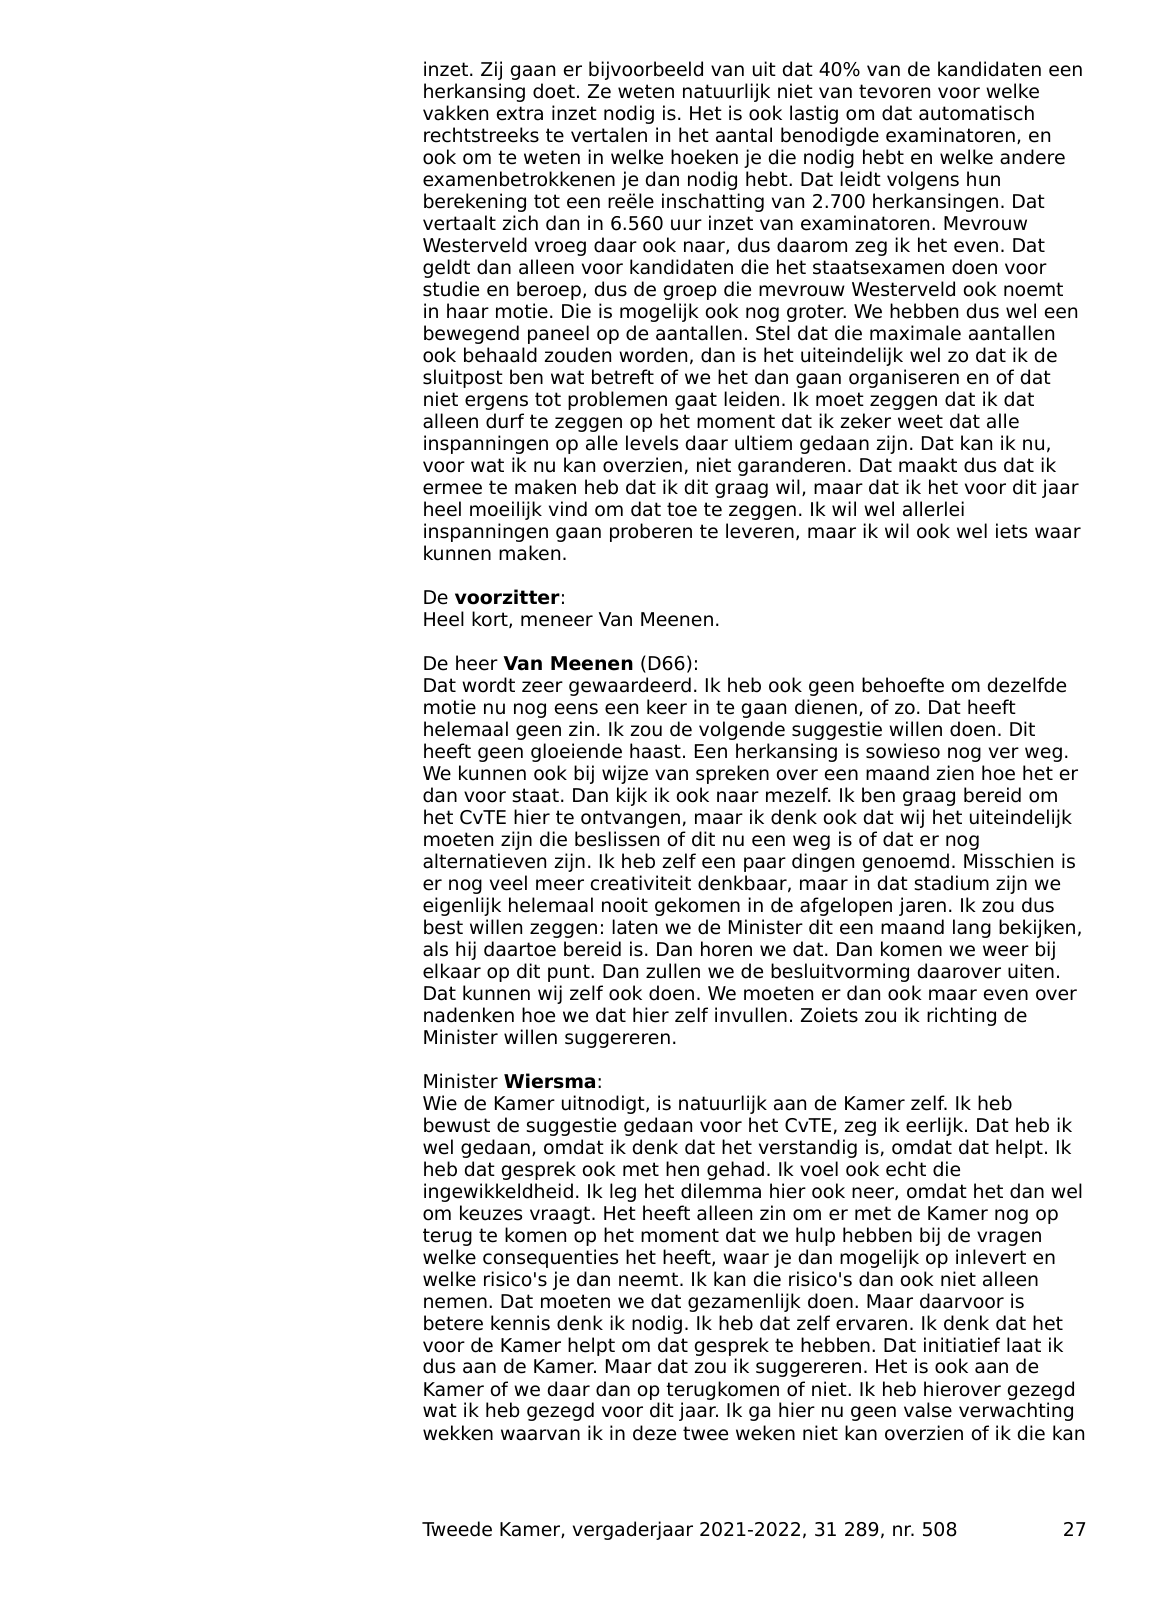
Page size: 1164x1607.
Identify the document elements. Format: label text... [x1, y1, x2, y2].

text De voorzitter: [422, 587, 1087, 609]
text Minister Wiersma: [422, 1071, 1087, 1093]
text Heel kort, meneer Van Meenen. [422, 609, 1087, 631]
text De heer Van Meenen (D66): [422, 653, 1087, 675]
text inzet. Zij gaan er bijvoorbeeld van uit dat 40% van de kandidaten een herkansing doet. Ze weten natuurlijk niet van tevoren voor welke vakken extra inzet nodig is. Het is ook lastig om dat automatisch rechtstreeks te vertalen in het aantal benodigde examinatoren, en ook om te weten in welke hoeken je die nodig hebt en welke andere examenbetrokkenen je dan nodig hebt. Dat leidt volgens hun berekening tot een reële inschatting van 2.700 herkansingen. Dat vertaalt zich dan in 6.560 uur inzet van examinatoren. Mevrouw Westerveld vroeg daar ook naar, dus daarom zeg ik het even. Dat geldt dan alleen voor kandidaten die het staatsexamen doen voor studie en beroep, dus de groep die mevrouw Westerveld ook noemt in haar motie. Die is mogelijk ook nog groter. We hebben dus wel een bewegend paneel op de aantallen. Stel dat die maximale aantallen ook behaald zouden worden, dan is het uiteindelijk wel zo dat ik de sluitpost ben wat betreft of we het dan gaan organiseren en of dat niet ergens tot problemen gaat leiden. Ik moet zeggen dat ik dat alleen durf te zeggen op het moment dat ik zeker weet dat alle inspanningen op alle levels daar ultiem gedaan zijn. Dat kan ik nu, voor wat ik nu kan overzien, niet garanderen. Dat maakt dus dat ik ermee te maken heb dat ik dit graag wil, maar dat ik het voor dit jaar heel moeilijk vind om dat toe te zeggen. Ik wil wel allerlei inspanningen gaan proberen te leveren, maar ik wil ook wel iets waar kunnen maken. [422, 59, 1087, 564]
text Wie de Kamer uitnodigt, is natuurlijk aan de Kamer zelf. Ik heb bewust de suggestie gedaan voor het CvTE, zeg ik eerlijk. Dat heb ik wel gedaan, omdat ik denk dat het verstandig is, omdat dat helpt. Ik heb dat gesprek ook met hen gehad. Ik voel ook echt die ingewikkeldheid. Ik leg het dilemma hier ook neer, omdat het dan wel om keuzes vraagt. Het heeft alleen zin om er met de Kamer nog op terug te komen op het moment dat we hulp hebben bij de vragen welke consequenties het heeft, waar je dan mogelijk op inlevert en welke risico's je dan neemt. Ik kan die risico's dan ook niet alleen nemen. Dat moeten we dat gezamenlijk doen. Maar daarvoor is betere kennis denk ik nodig. Ik heb dat zelf ervaren. Ik denk dat het voor de Kamer helpt om dat gesprek te hebben. Dat initiatief laat ik dus aan de Kamer. Maar dat zou ik suggereren. Het is ook aan de Kamer of we daar dan op terugkomen of niet. Ik heb hierover gezegd wat ik heb gezegd voor dit jaar. Ik ga hier nu geen valse verwachting wekken waarvan ik in deze twee weken niet kan overzien of ik die kan [422, 1093, 1087, 1444]
text Dat wordt zeer gewaardeerd. Ik heb ook geen behoefte om dezelfde motie nu nog eens een keer in te gaan dienen, of zo. Dat heeft helemaal geen zin. Ik zou de volgende suggestie willen doen. Dit heeft geen gloeiende haast. Een herkansing is sowieso nog ver weg. We kunnen ook bij wijze van spreken over een maand zien hoe het er dan voor staat. Dan kijk ik ook naar mezelf. Ik ben graag bereid om het CvTE hier te ontvangen, maar ik denk ook dat wij het uiteindelijk moeten zijn die beslissen of dit nu een weg is of dat er nog alternatieven zijn. Ik heb zelf een paar dingen genoemd. Misschien is er nog veel meer creativiteit denkbaar, maar in dat stadium zijn we eigenlijk helemaal nooit gekomen in de afgelopen jaren. Ik zou dus best willen zeggen: laten we de Minister dit een maand lang bekijken, als hij daartoe bereid is. Dan horen we dat. Dan komen we weer bij elkaar op dit punt. Dan zullen we de besluitvorming daarover uiten. Dat kunnen wij zelf ook doen. We moeten er dan ook maar even over nadenken hoe we dat hier zelf invullen. Zoiets zou ik richting de Minister willen suggereren. [422, 675, 1087, 1048]
